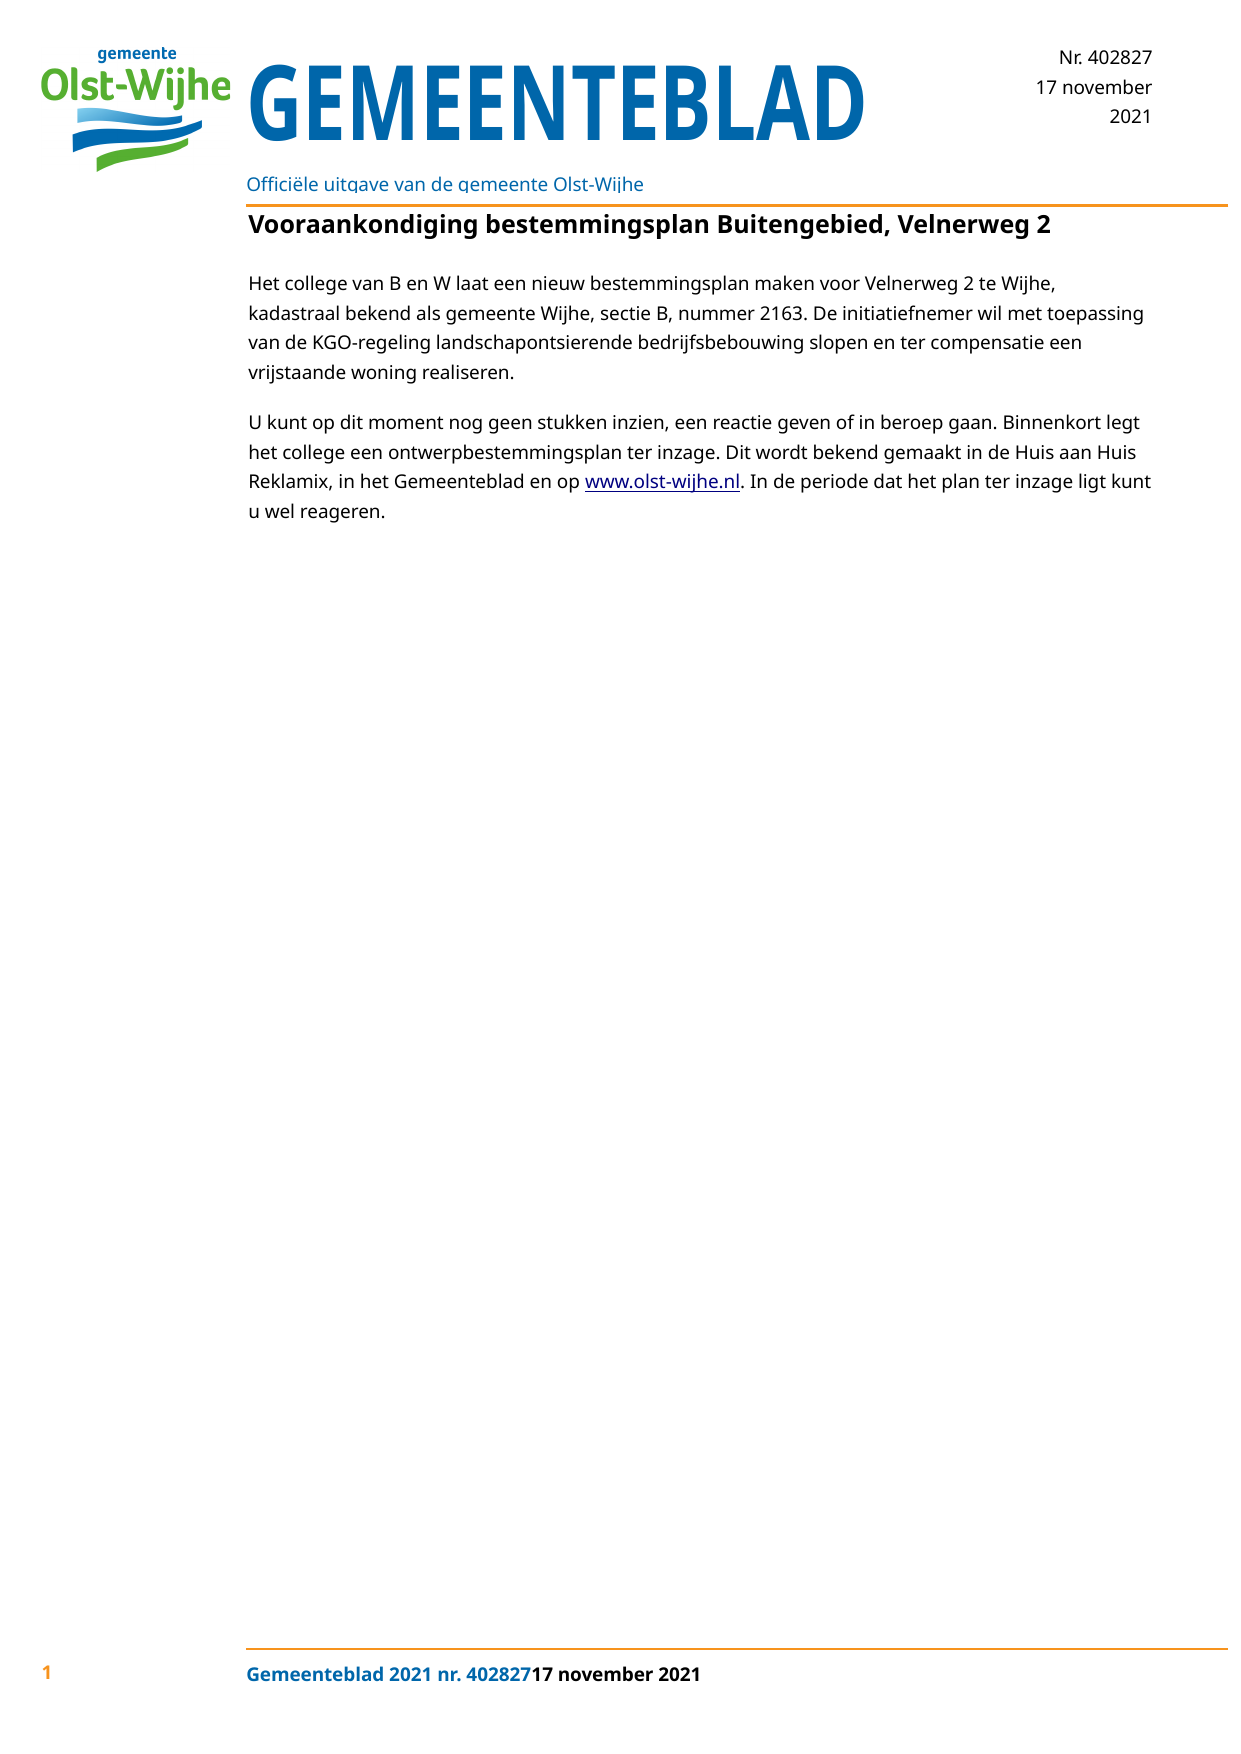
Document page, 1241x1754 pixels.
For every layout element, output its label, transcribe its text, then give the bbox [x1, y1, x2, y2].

picture [41, 47, 231, 172]
text U kunt op dit moment nog geen stukken inzien, een reactie geven of in beroep gaan. Binnenkort legt het college een ontwerpbestemmingsplan ter inzage. Dit wordt bekend gemaakt in de Huis aan Huis Reklamix, in het Gemeenteblad en op www.olst-wijhe.nl. In de periode dat het plan ter inzage ligt kunt u wel reageren. [248, 409, 1152, 524]
text Vooraankondiging bestemmingsplan Buitengebied, Velnerweg 2 [248, 207, 1152, 241]
text Het college van B en W laat een nieuw bestemmingsplan maken voor Velnerweg 2 te Wijhe, kadastraal bekend als gemeente Wijhe, sectie B, nummer 2163. De initiatiefnemer wil met toepassing van de KGO-regeling landschapontsierende bedrijfsbebouwing slopen en ter compensatie een vrijstaande woning realiseren. [248, 270, 1152, 385]
